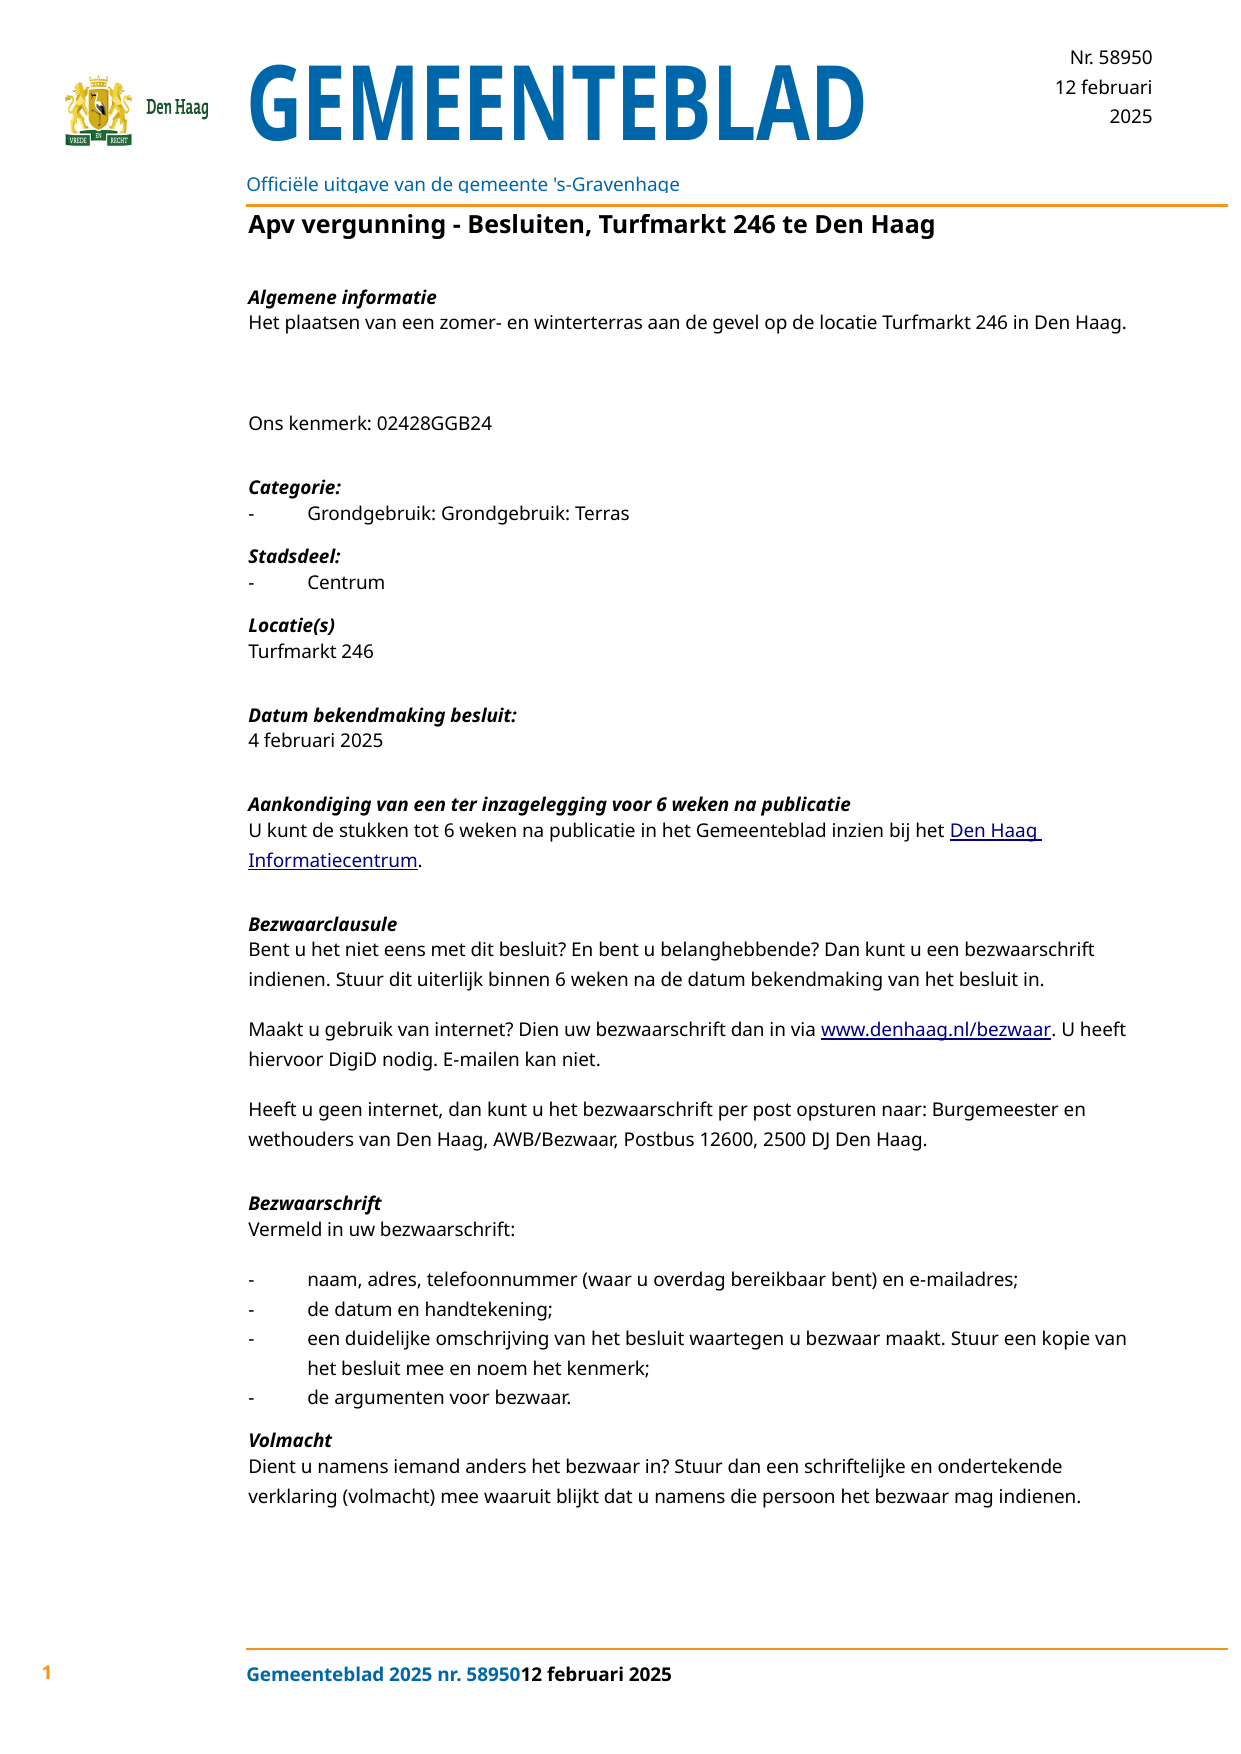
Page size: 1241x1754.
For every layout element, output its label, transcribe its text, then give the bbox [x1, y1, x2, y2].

text Stadsdeel: [248, 543, 1152, 569]
picture [41, 47, 231, 172]
list de datum en handtekening; [248, 1296, 1152, 1321]
text Maakt u gebruik van internet? Dien uw bezwaarschrift dan in via www.denhaag.nl/bezwaar. U heeft hiervoor DigiD nodig. E-mailen kan niet. [248, 1016, 1152, 1072]
text Datum bekendmaking besluit: [248, 702, 1152, 727]
list naam, adres, telefoonnummer (waar u overdag bereikbaar bent) en e-mailadres; [248, 1266, 1152, 1292]
text Bent u het niet eens met dit besluit? En bent u belanghebbende? Dan kunt u een bezwaarschrift indienen. Stuur dit uiterlijk binnen 6 weken na de datum bekendmaking van het besluit in. [248, 936, 1152, 992]
text Apv vergunning - Besluiten, Turfmarkt 246 te Den Haag [248, 207, 1152, 241]
text Aankondiging van een ter inzagelegging voor 6 weken na publicatie [248, 791, 1152, 817]
text Algemene informatie [248, 284, 1152, 309]
text Turfmarkt 246 [248, 638, 1152, 663]
list de argumenten voor bezwaar. [248, 1384, 1152, 1410]
text Het plaatsen van een zomer- en winterterras aan de gevel op de locatie Turfmarkt 246 in Den Haag. [248, 309, 1152, 335]
text Categorie: [248, 474, 1152, 500]
text Locatie(s) [248, 612, 1152, 638]
text Dient u namens iemand anders het bezwaar in? Stuur dan een schriftelijke en ondertekende verklaring (volmacht) mee waaruit blijkt dat u namens die persoon het bezwaar mag indienen. [248, 1453, 1152, 1509]
list Grondgebruik: Grondgebruik: Terras [248, 500, 1152, 526]
text 4 februari 2025 [248, 727, 1152, 753]
list Centrum [248, 569, 1152, 595]
list een duidelijke omschrijving van het besluit waartegen u bezwaar maakt. Stuur een kopie van het besluit mee en noem het kenmerk; [248, 1325, 1152, 1381]
text Volmacht [248, 1428, 1152, 1453]
text Ons kenmerk: 02428GGB24 [248, 410, 1152, 436]
text Vermeld in uw bezwaarschrift: [248, 1216, 1152, 1241]
text Bezwaarschrift [248, 1190, 1152, 1216]
text Bezwaarclausule [248, 911, 1152, 936]
text U kunt de stukken tot 6 weken na publicatie in het Gemeenteblad inzien bij het Den Haag Informatiecentrum. [248, 817, 1152, 872]
text Heeft u geen internet, dan kunt u het bezwaarschrift per post opsturen naar: Burgemeester en wethouders van Den Haag, AWB/Bezwaar, Postbus 12600, 2500 DJ Den Haag. [248, 1096, 1152, 1152]
